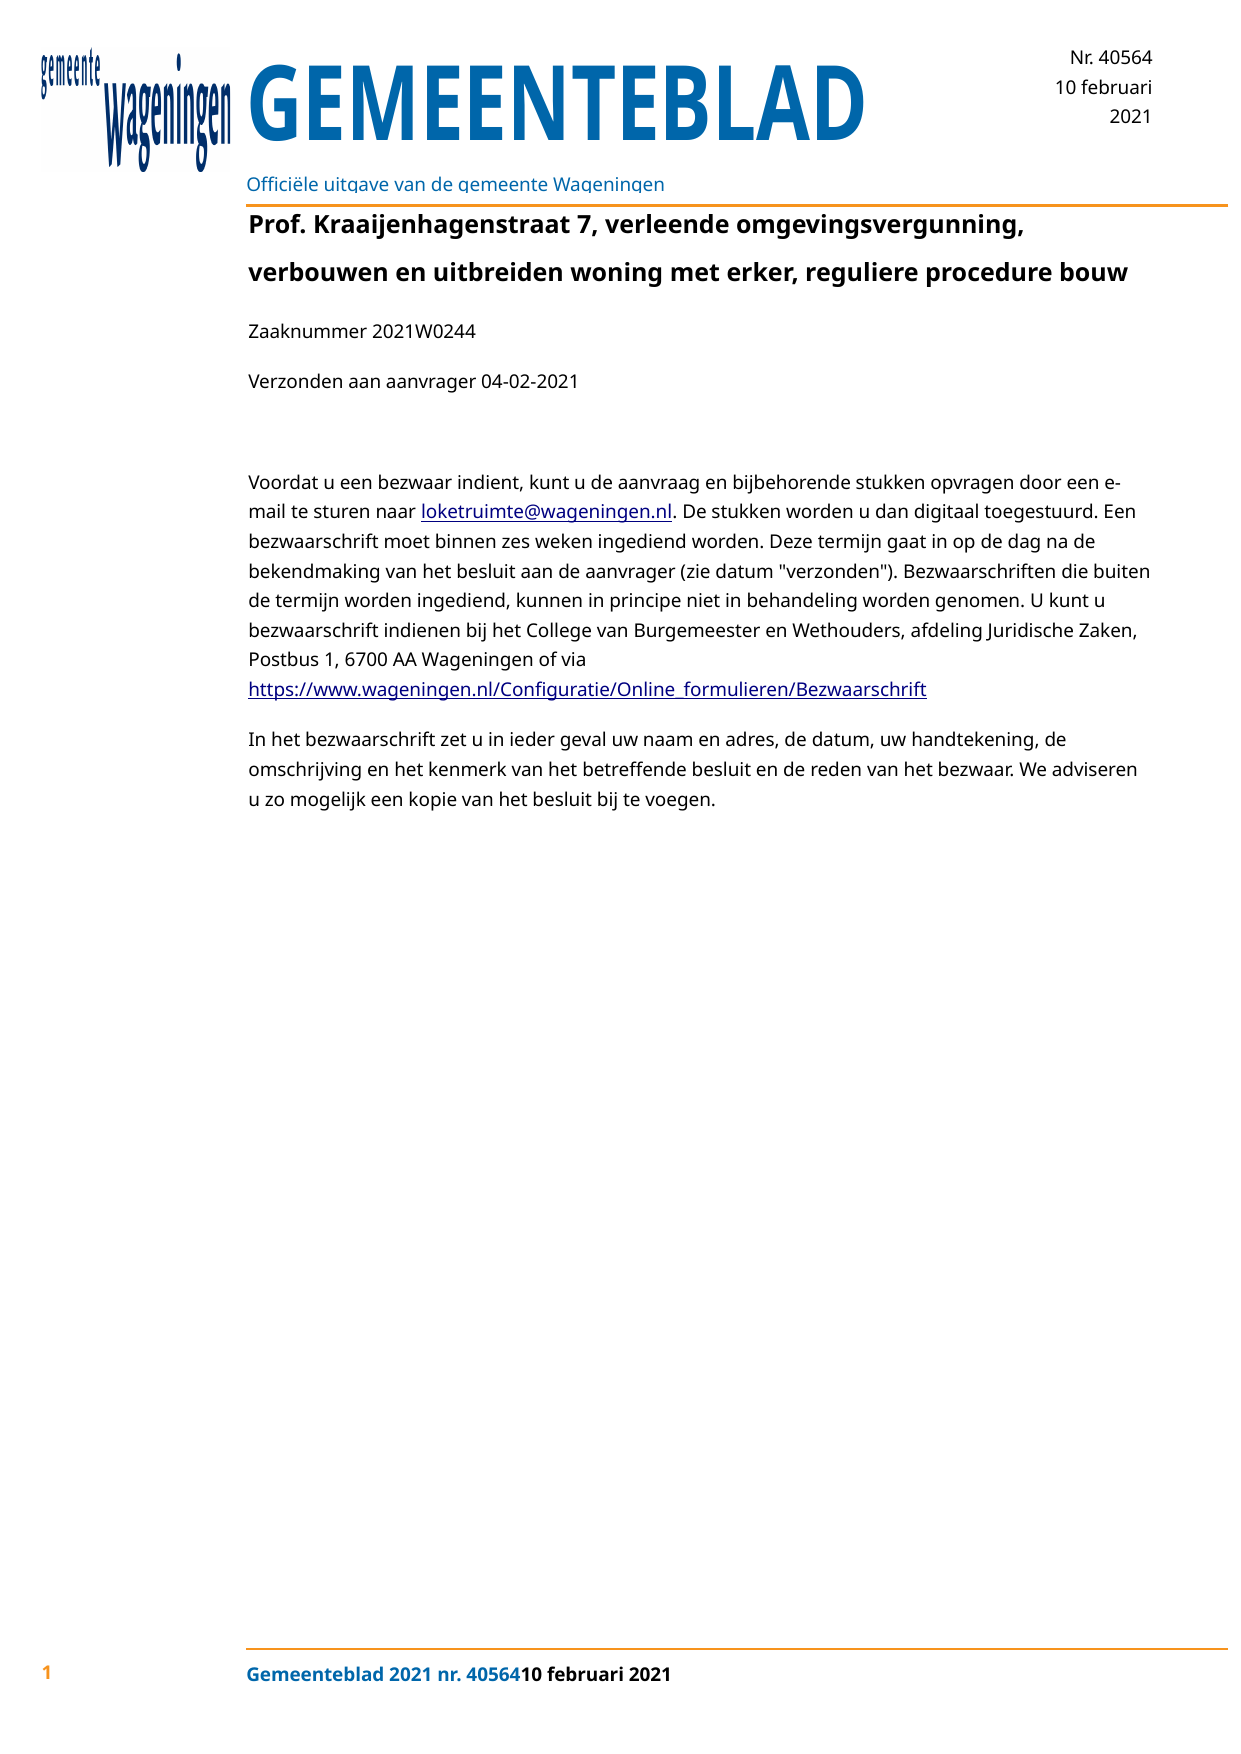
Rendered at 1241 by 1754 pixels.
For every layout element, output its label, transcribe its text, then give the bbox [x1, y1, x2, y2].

picture [41, 47, 231, 172]
text Zaaknummer 2021W0244 [248, 318, 1152, 344]
text Prof. Kraaijenhagenstraat 7, verleende omgevingsvergunning, verbouwen en uitbreiden woning met erker, reguliere procedure bouw [248, 207, 1152, 288]
text Voordat u een bezwaar indient, kunt u de aanvraag en bijbehorende stukken opvragen door een e-mail te sturen naar loketruimte@wageningen.nl. De stukken worden u dan digitaal toegestuurd. Een bezwaarschrift moet binnen zes weken ingediend worden. Deze termijn gaat in op de dag na de bekendmaking van het besluit aan de aanvrager (zie datum "verzonden"). Bezwaarschriften die buiten de termijn worden ingediend, kunnen in principe niet in behandeling worden genomen. U kunt u bezwaarschrift indienen bij het College van Burgemeester en Wethouders, afdeling Juridische Zaken, Postbus 1, 6700 AA Wageningen of via https://www.wageningen.nl/Configuratie/Online_formulieren/Bezwaarschrift [248, 469, 1152, 702]
text In het bezwaarschrift zet u in ieder geval uw naam en adres, de datum, uw handtekening, de omschrijving en het kenmerk van het betreffende besluit en de reden van het bezwaar. We adviseren u zo mogelijk een kopie van het besluit bij te voegen. [248, 727, 1152, 812]
text Verzonden aan aanvrager 04-02-2021 [248, 368, 1152, 394]
